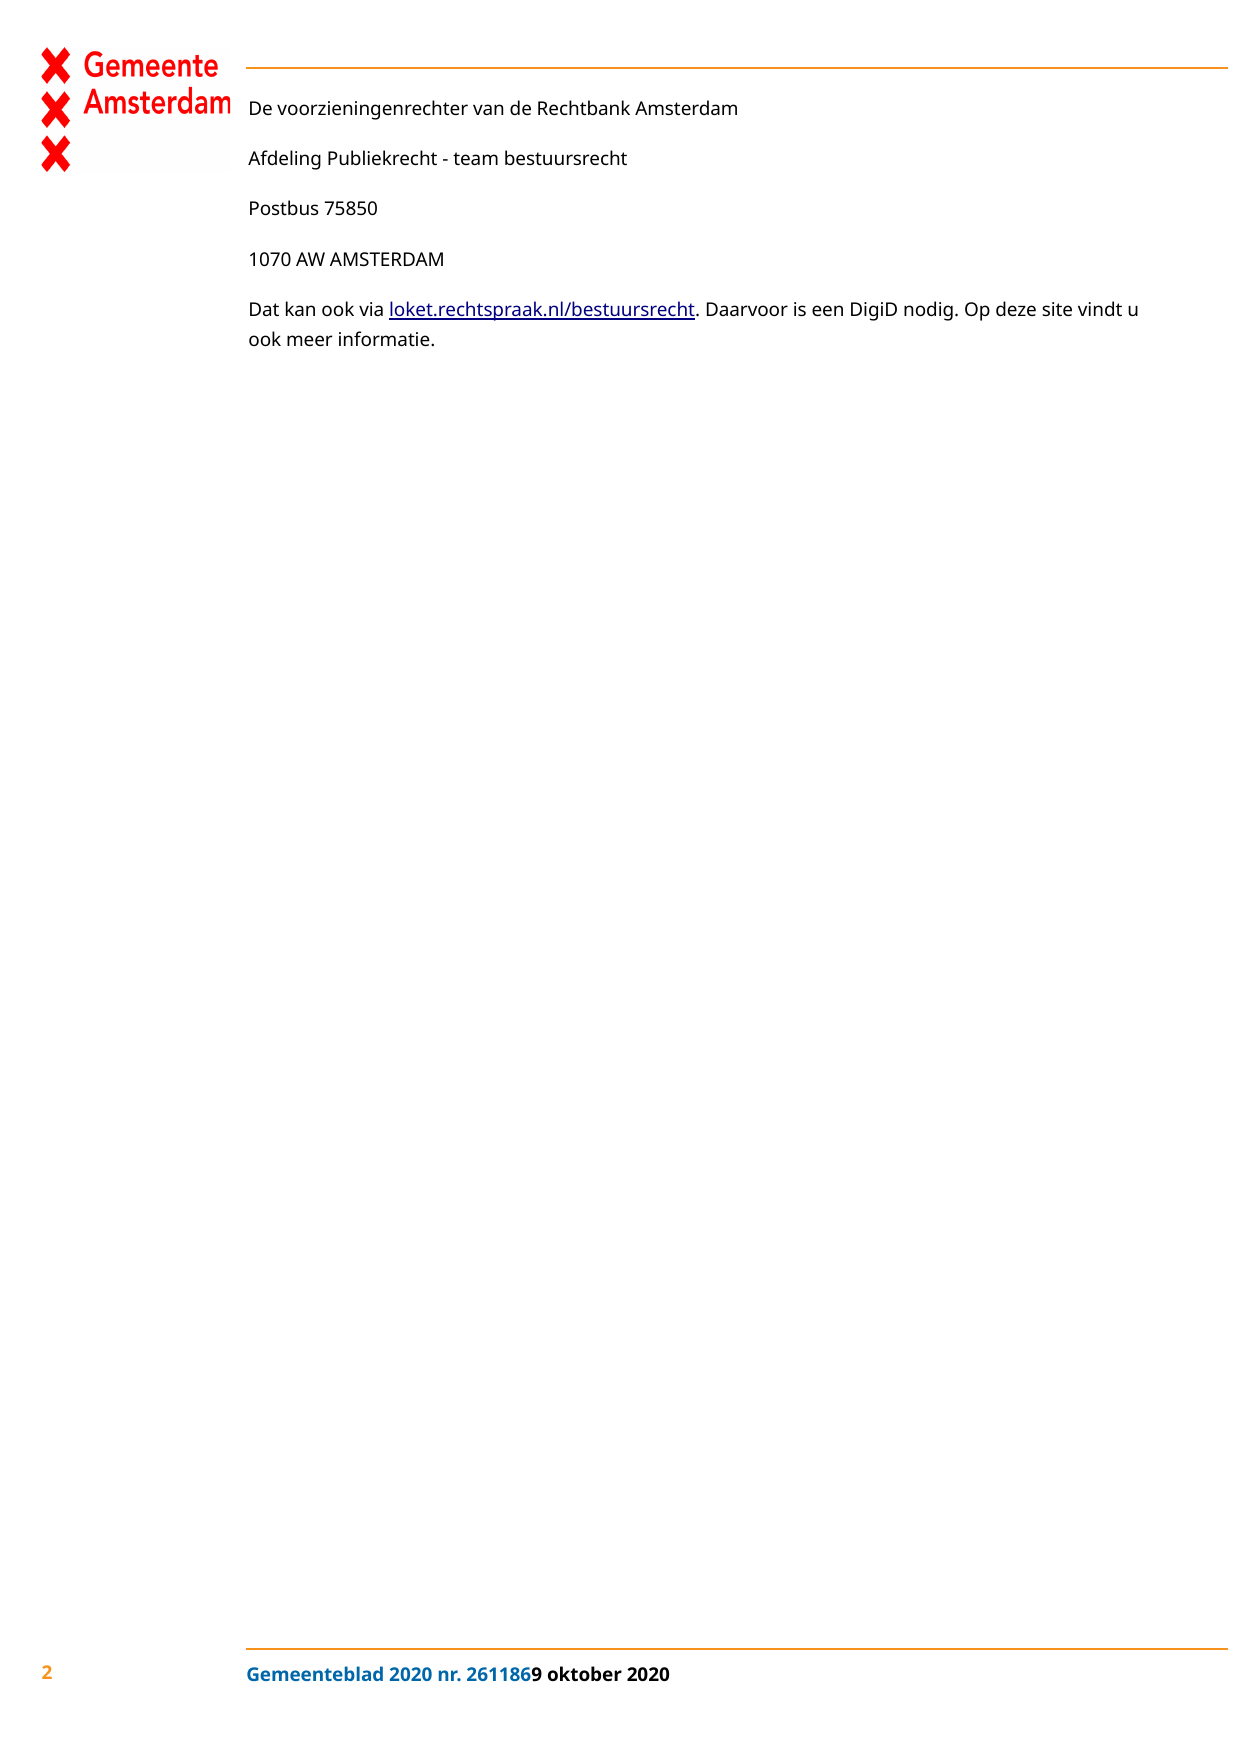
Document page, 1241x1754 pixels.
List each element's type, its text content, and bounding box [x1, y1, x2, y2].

text De voorzieningenrechter van de Rechtbank Amsterdam [248, 95, 1152, 121]
text Postbus 75850 [248, 196, 1152, 221]
text 1070 AW AMSTERDAM [248, 246, 1152, 272]
text Dat kan ook via loket.rechtspraak.nl/bestuursrecht. Daarvoor is een DigiD nodig. Op deze site vindt u ook meer informatie. [248, 296, 1152, 352]
text Afdeling Publiekrecht - team bestuursrecht [248, 145, 1152, 171]
picture [41, 47, 231, 172]
